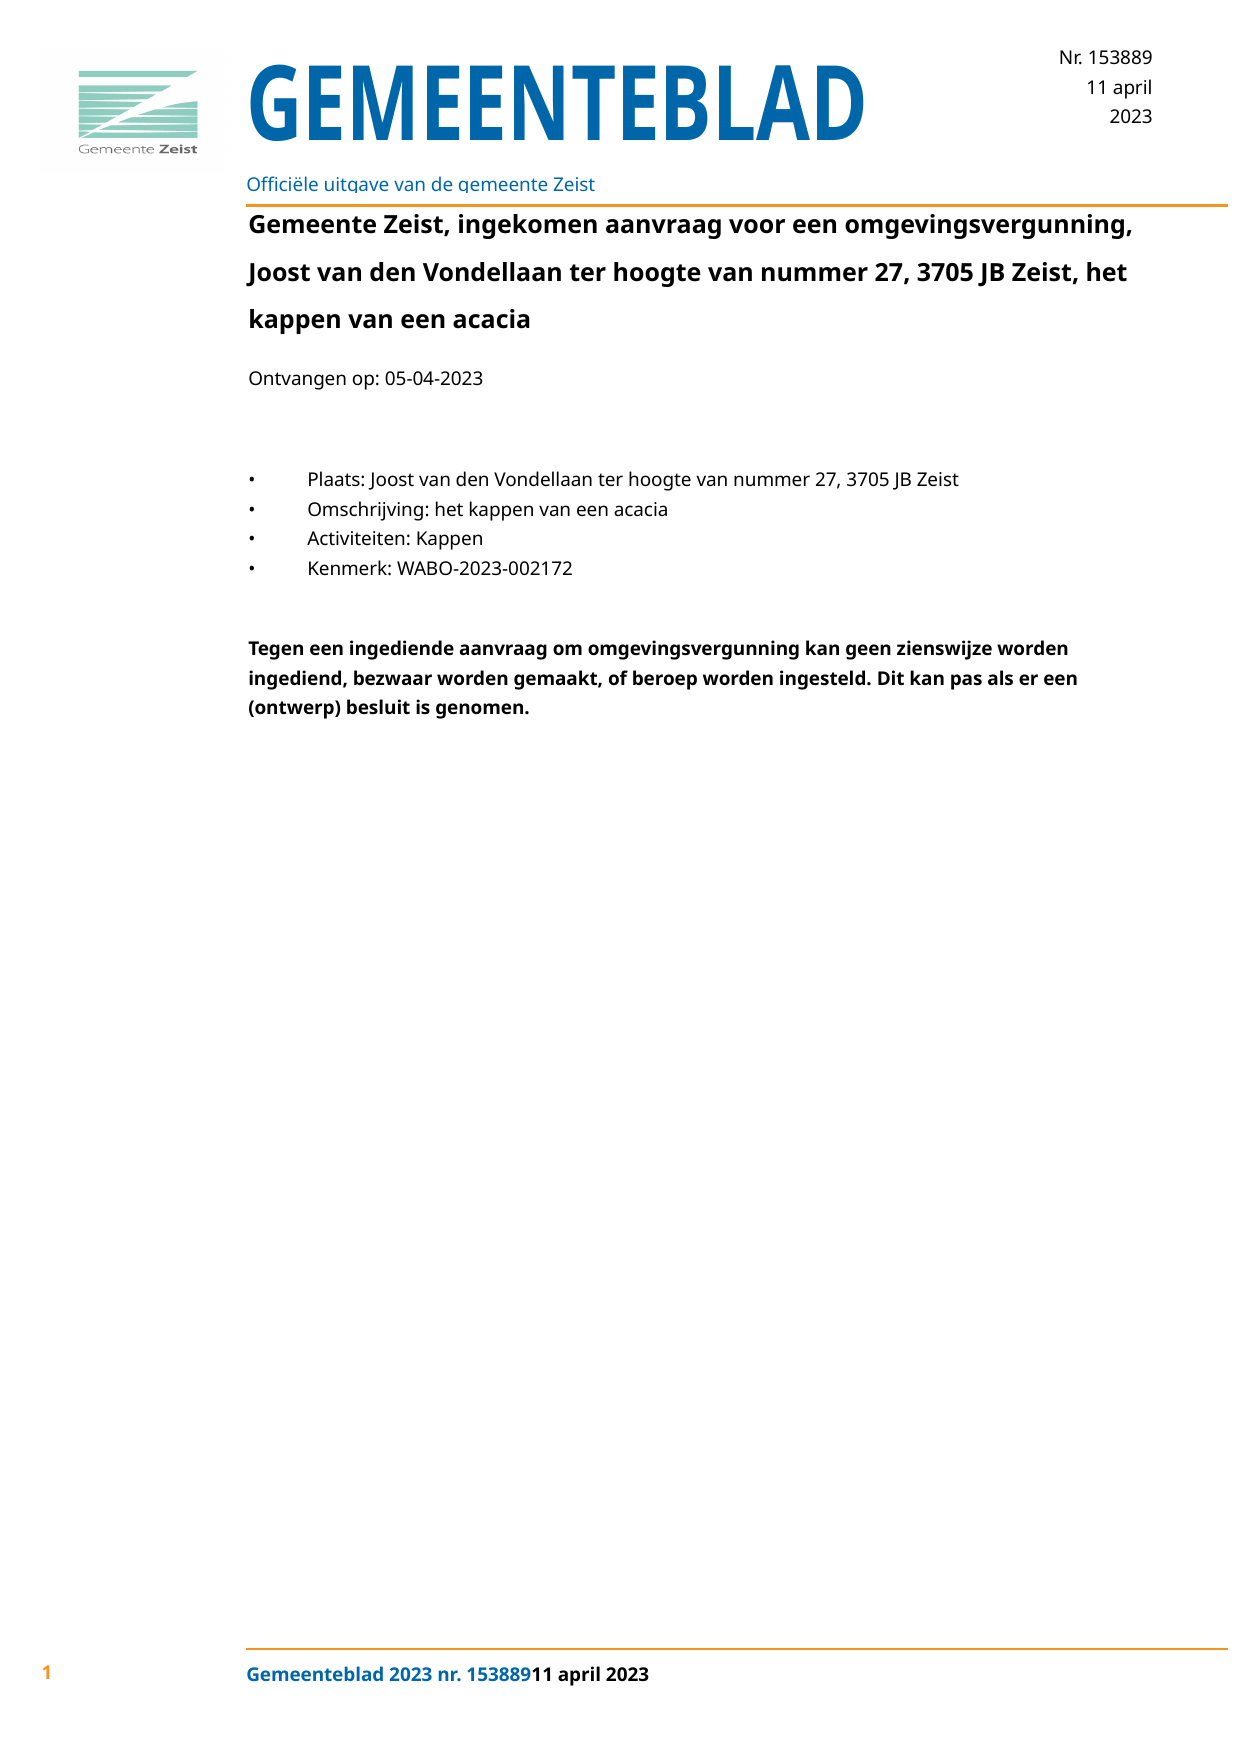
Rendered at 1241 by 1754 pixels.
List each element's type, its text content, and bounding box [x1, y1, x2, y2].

list Plaats: Joost van den Vondellaan ter hoogte van nummer 27, 3705 JB Zeist [248, 466, 1152, 492]
text Tegen een ingediende aanvraag om omgevingsvergunning kan geen zienswijze worden ingediend, bezwaar worden gemaakt, of beroep worden ingesteld. Dit kan pas als er een (ontwerp) besluit is genomen. [248, 635, 1152, 720]
text Ontvangen op: 05-04-2023 [248, 366, 1152, 391]
list Kenmerk: WABO-2023-002172 [248, 555, 1152, 581]
list Omschrijving: het kappen van een acacia [248, 496, 1152, 522]
list Activiteiten: Kappen [248, 526, 1152, 551]
text Gemeente Zeist, ingekomen aanvraag voor een omgevingsvergunning, Joost van den Vondellaan ter hoogte van nummer 27, 3705 JB Zeist, het kappen van een acacia [248, 207, 1152, 336]
picture [41, 47, 231, 172]
